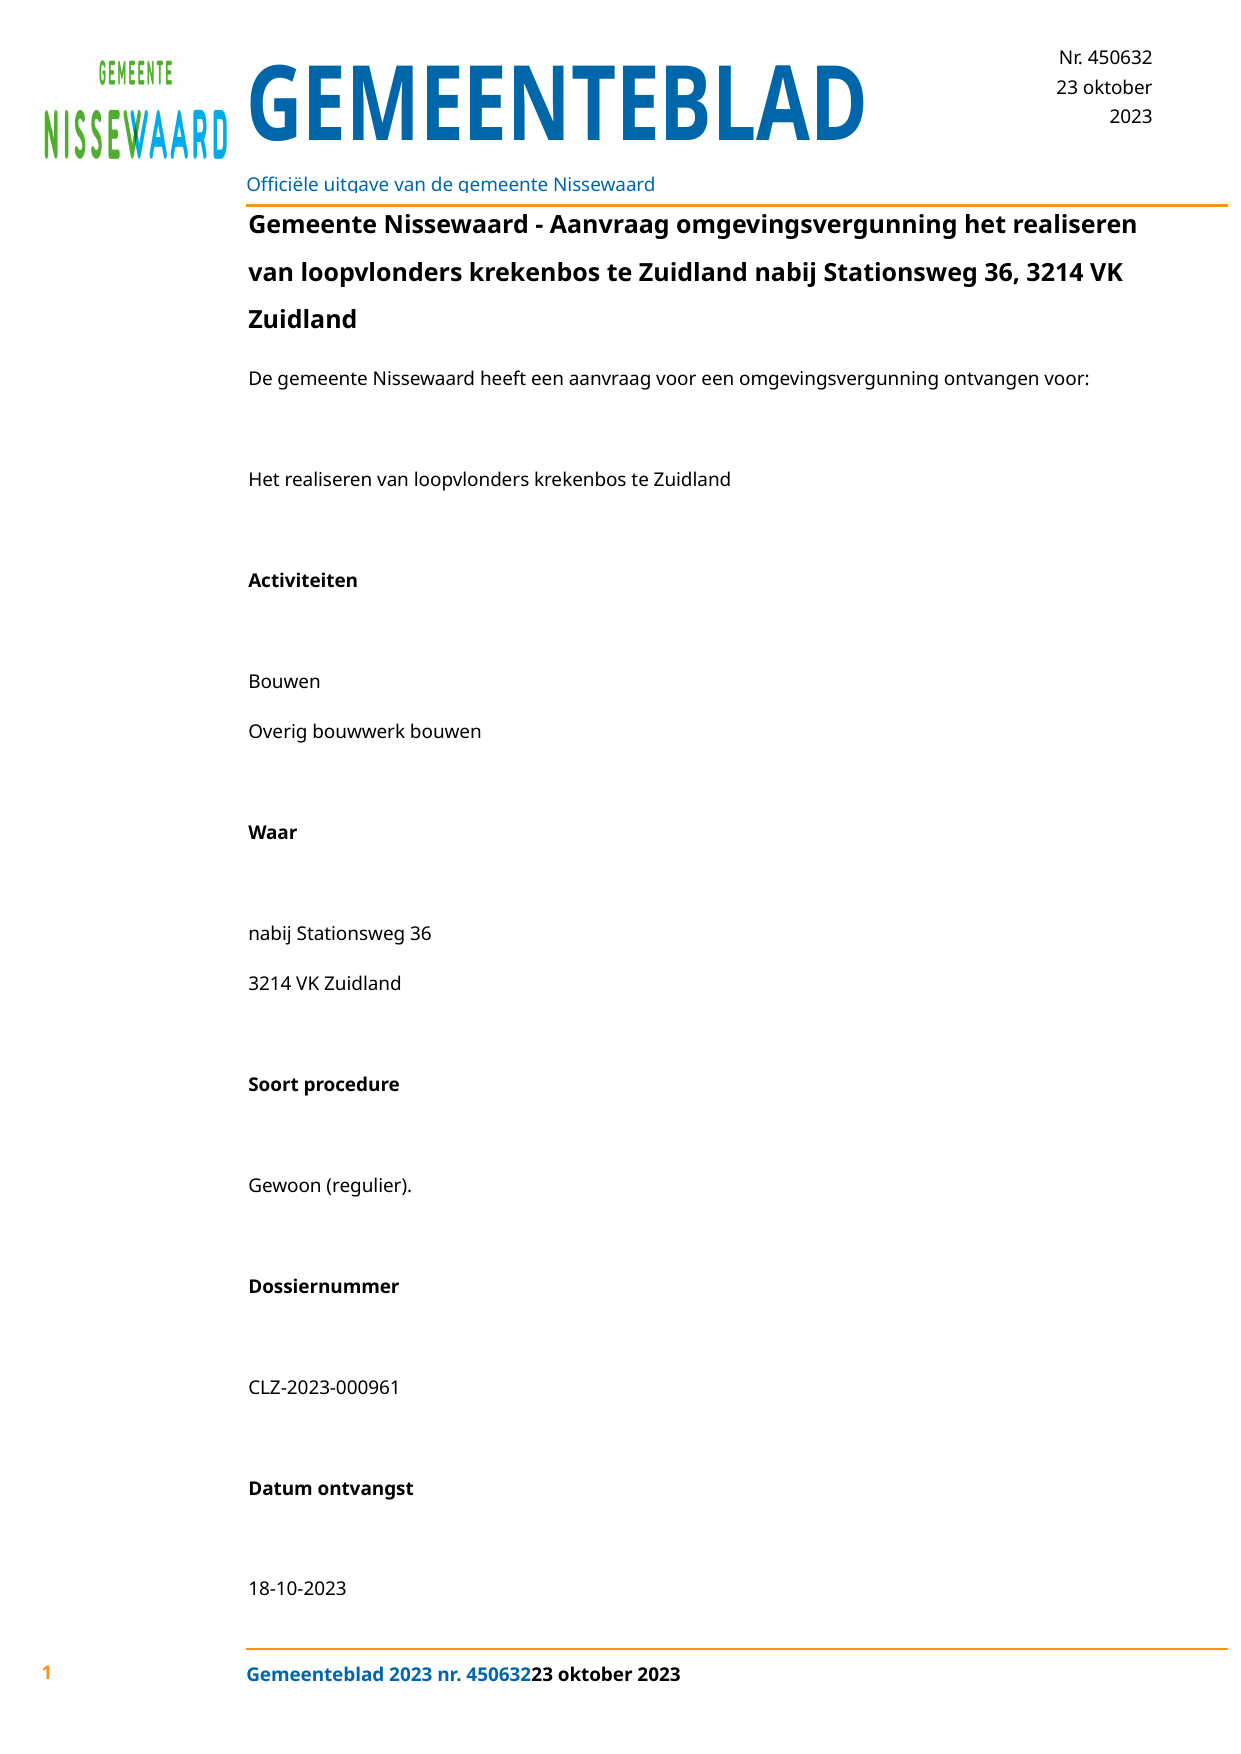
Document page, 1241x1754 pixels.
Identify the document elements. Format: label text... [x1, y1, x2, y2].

text 18-10-2023 [248, 1576, 1152, 1601]
text Gewoon (regulier). [248, 1172, 1152, 1198]
text Datum ontvangst [248, 1475, 1152, 1500]
text De gemeente Nissewaard heeft een aanvraag voor een omgevingsvergunning ontvangen voor: [248, 366, 1152, 391]
text Dossiernummer [248, 1273, 1152, 1299]
text 3214 VK Zuidland [248, 971, 1152, 996]
text Soort procedure [248, 1071, 1152, 1097]
text Activiteiten [248, 567, 1152, 593]
picture [41, 47, 231, 172]
text CLZ-2023-000961 [248, 1374, 1152, 1399]
text Gemeente Nissewaard - Aanvraag omgevingsvergunning het realiseren van loopvlonders krekenbos te Zuidland nabij Stationsweg 36, 3214 VK Zuidland [248, 207, 1152, 336]
text Het realiseren van loopvlonders krekenbos te Zuidland [248, 466, 1152, 492]
text nabij Stationsweg 36 [248, 920, 1152, 946]
text Bouwen [248, 668, 1152, 694]
text Waar [248, 819, 1152, 845]
text Overig bouwwerk bouwen [248, 718, 1152, 744]
